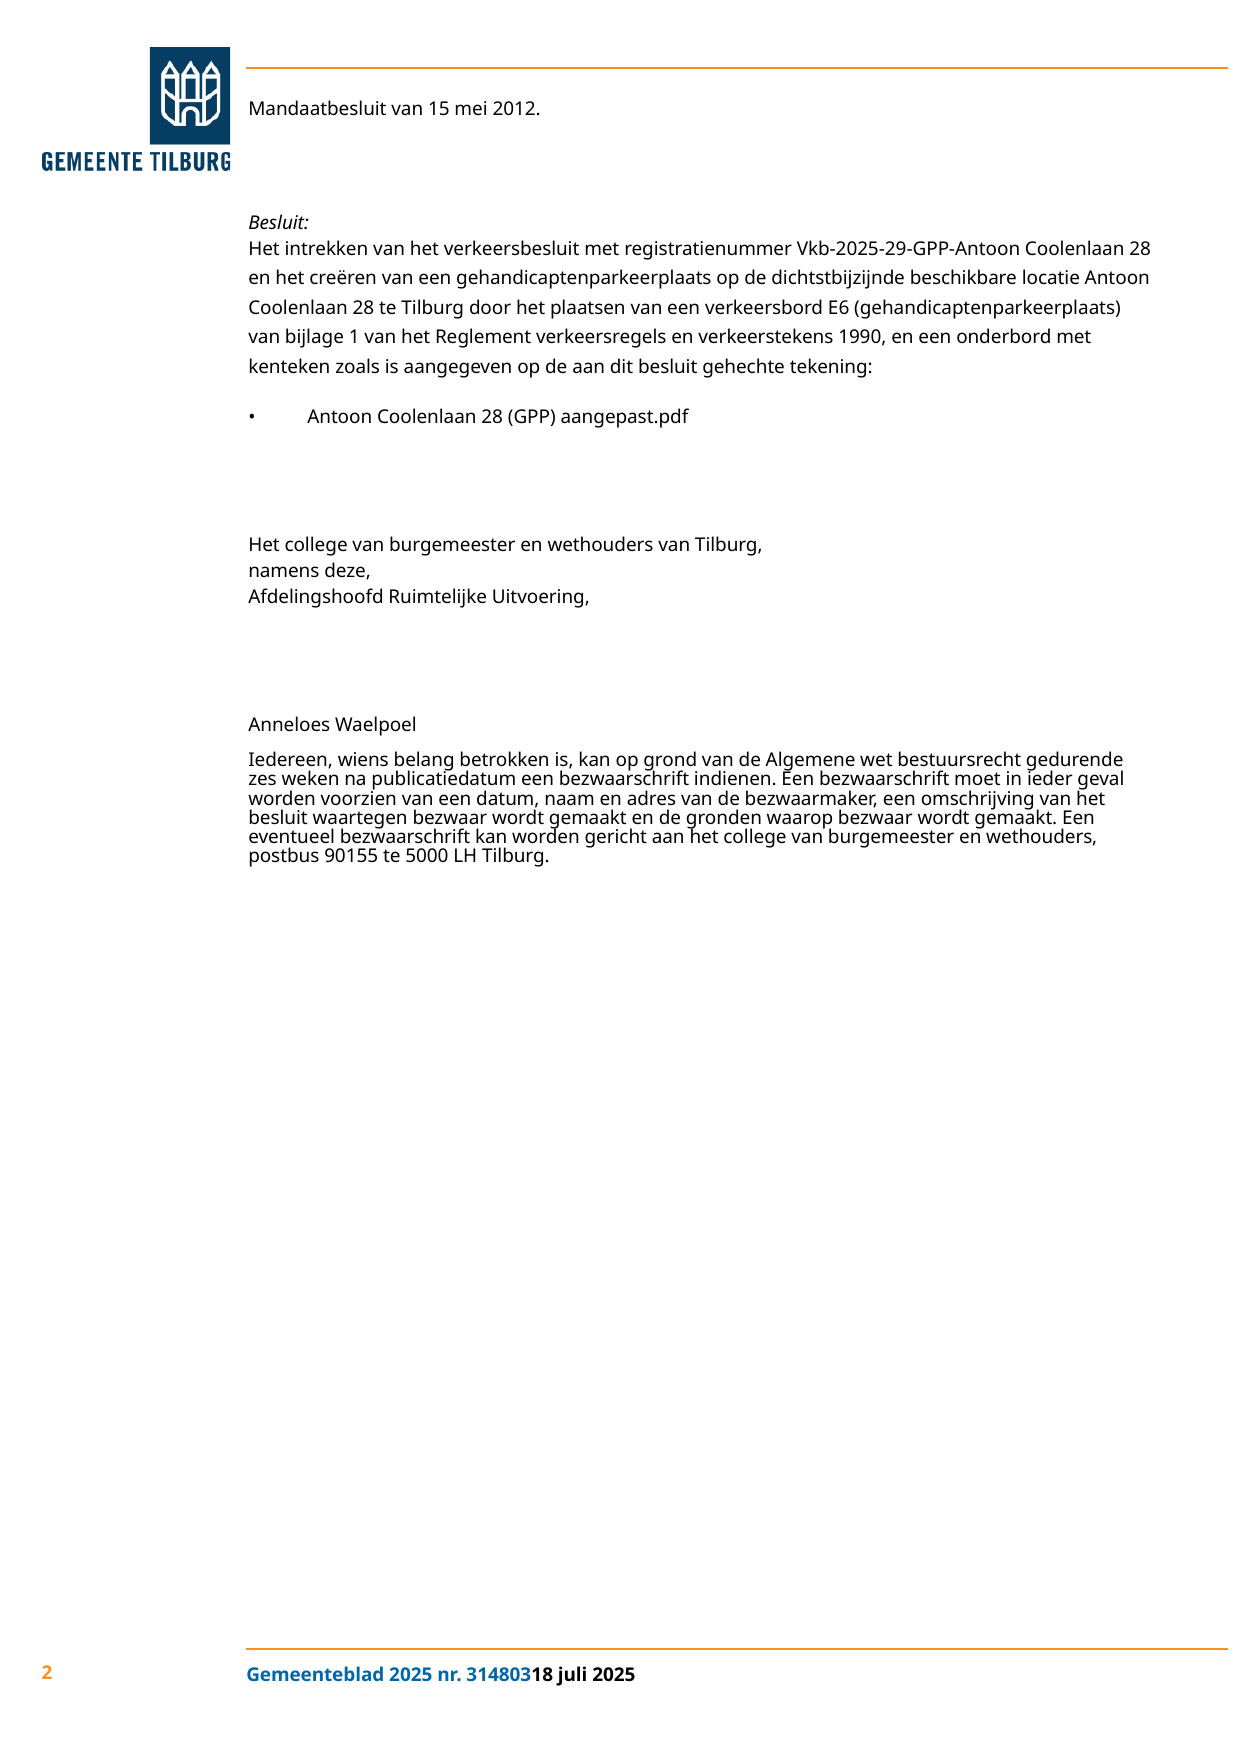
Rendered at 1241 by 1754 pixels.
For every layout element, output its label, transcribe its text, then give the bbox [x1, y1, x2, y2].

text Het college van burgemeester en wethouders van Tilburg, [248, 531, 1152, 557]
list Antoon Coolenlaan 28 (GPP) aangepast.pdf [248, 404, 1152, 429]
picture [41, 47, 231, 172]
text Afdelingshoofd Ruimtelijke Uitvoering, [248, 583, 1152, 609]
text namens deze, [248, 557, 1152, 583]
text Mandaatbesluit van 15 mei 2012. [248, 95, 1152, 121]
text Het intrekken van het verkeersbesluit met registratienummer Vkb-2025-29-GPP-Antoon Coolenlaan 28 en het creëren van een gehandicaptenparkeerplaats op de dichtstbijzijnde beschikbare locatie Antoon Coolenlaan 28 te Tilburg door het plaatsen van een verkeersbord E6 (gehandicaptenparkeerplaats) van bijlage 1 van het Reglement verkeersregels en verkeerstekens 1990, en een onderbord met kenteken zoals is aangegeven op de aan dit besluit gehechte tekening: [248, 235, 1152, 379]
text Besluit: [248, 209, 1152, 235]
text Iedereen, wiens belang betrokken is, kan op grond van de Algemene wet bestuursrecht gedurende zes weken na publicatiedatum een bezwaarschrift indienen. Een bezwaarschrift moet in ieder geval worden voorzien van een datum, naam en adres van de bezwaarmaker, een omschrijving van het besluit waartegen bezwaar wordt gemaakt en de gronden waarop bezwaar wordt gemaakt. Een eventueel bezwaarschrift kan worden gericht aan het college van burgemeester en wethouders, postbus 90155 te 5000 LH Tilburg. [248, 751, 1152, 867]
text Anneloes Waelpoel [248, 712, 1152, 737]
